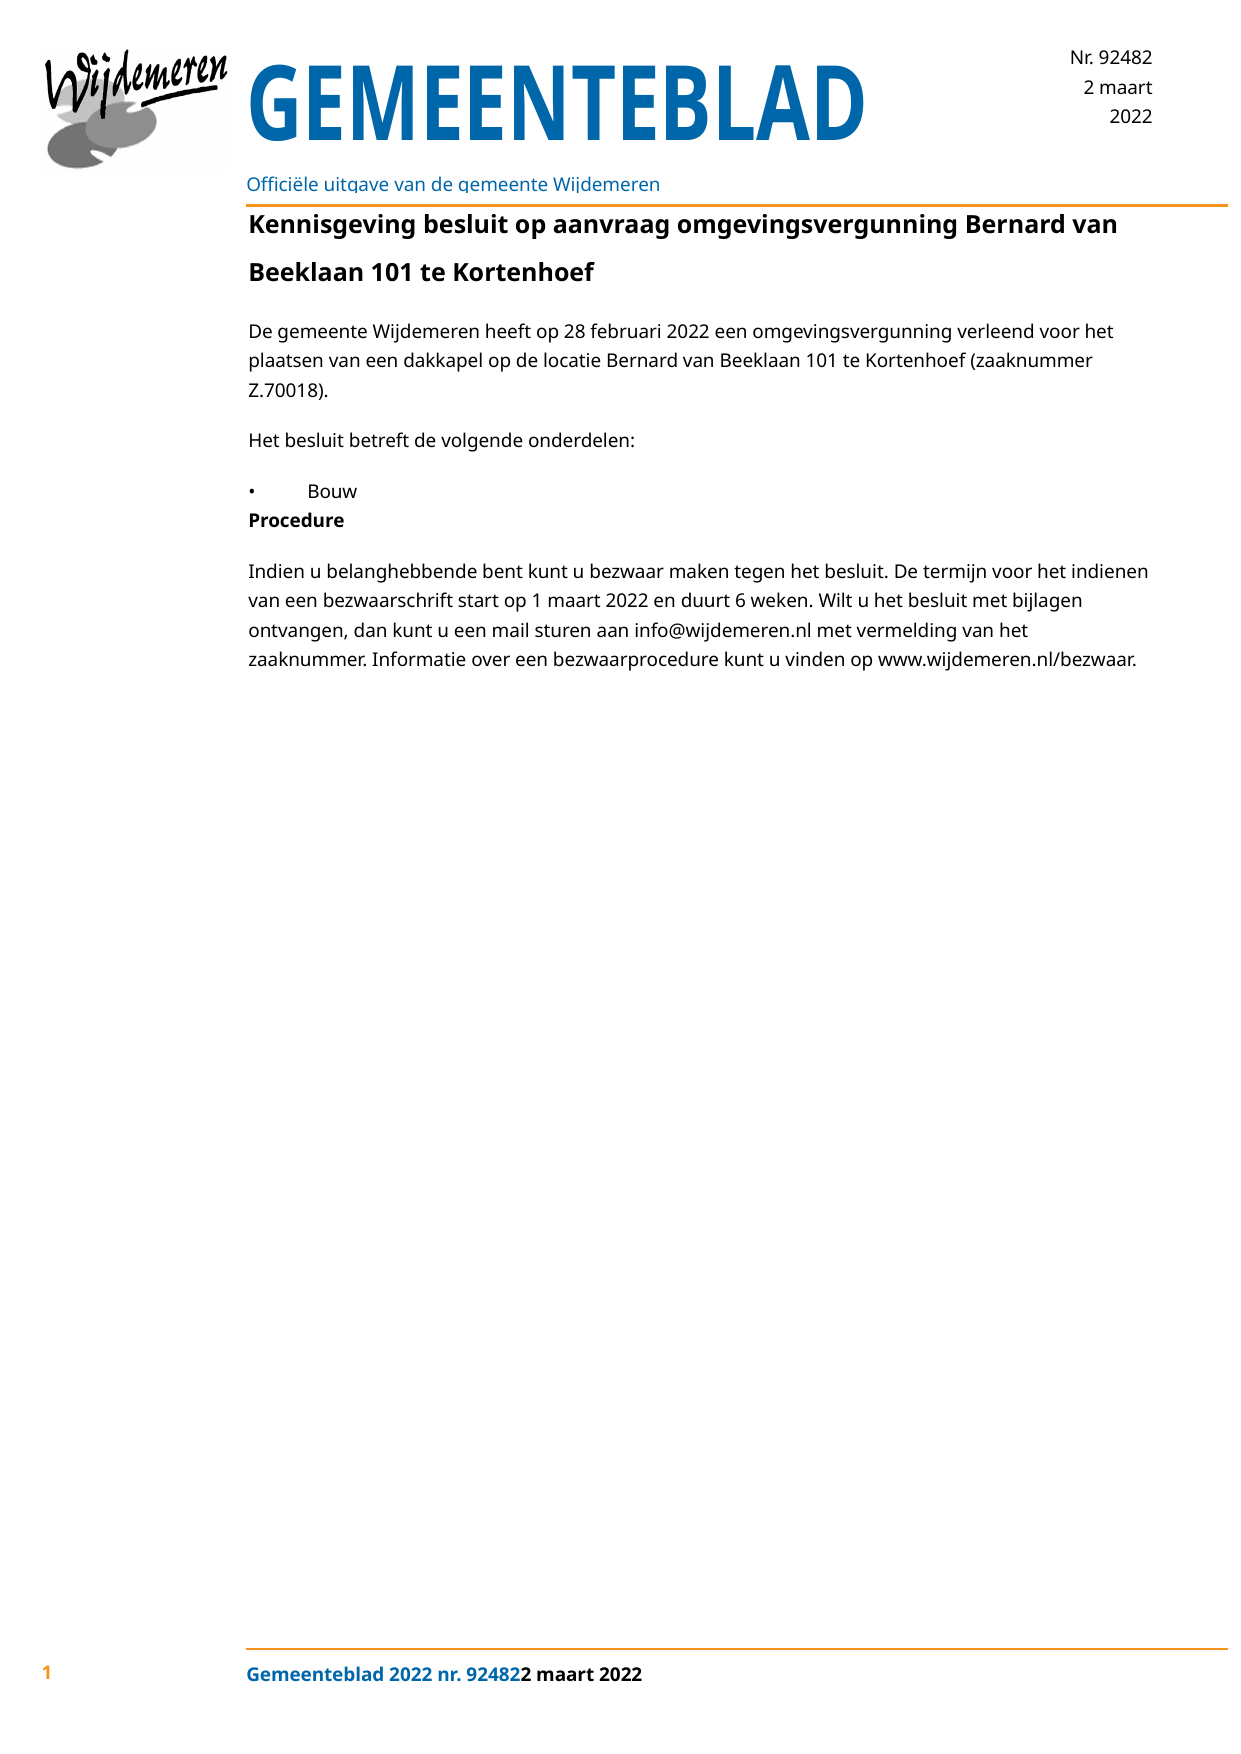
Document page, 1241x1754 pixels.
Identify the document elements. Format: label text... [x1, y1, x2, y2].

text Het besluit betreft de volgende onderdelen: [248, 427, 1152, 453]
picture [41, 47, 231, 172]
list Bouw [248, 478, 1152, 504]
text De gemeente Wijdemeren heeft op 28 februari 2022 een omgevingsvergunning verleend voor het plaatsen van een dakkapel op de locatie Bernard van Beeklaan 101 te Kortenhoef (zaaknummer Z.70018). [248, 318, 1152, 403]
text Indien u belanghebbende bent kunt u bezwaar maken tegen het besluit. De termijn voor het indienen van een bezwaarschrift start op 1 maart 2022 en duurt 6 weken. Wilt u het besluit met bijlagen ontvangen, dan kunt u een mail sturen aan info@wijdemeren.nl met vermelding van het zaaknummer. Informatie over een bezwaarprocedure kunt u vinden op www.wijdemeren.nl/bezwaar. [248, 558, 1152, 672]
text Procedure [248, 507, 1152, 533]
text Kennisgeving besluit op aanvraag omgevingsvergunning Bernard van Beeklaan 101 te Kortenhoef [248, 207, 1152, 288]
